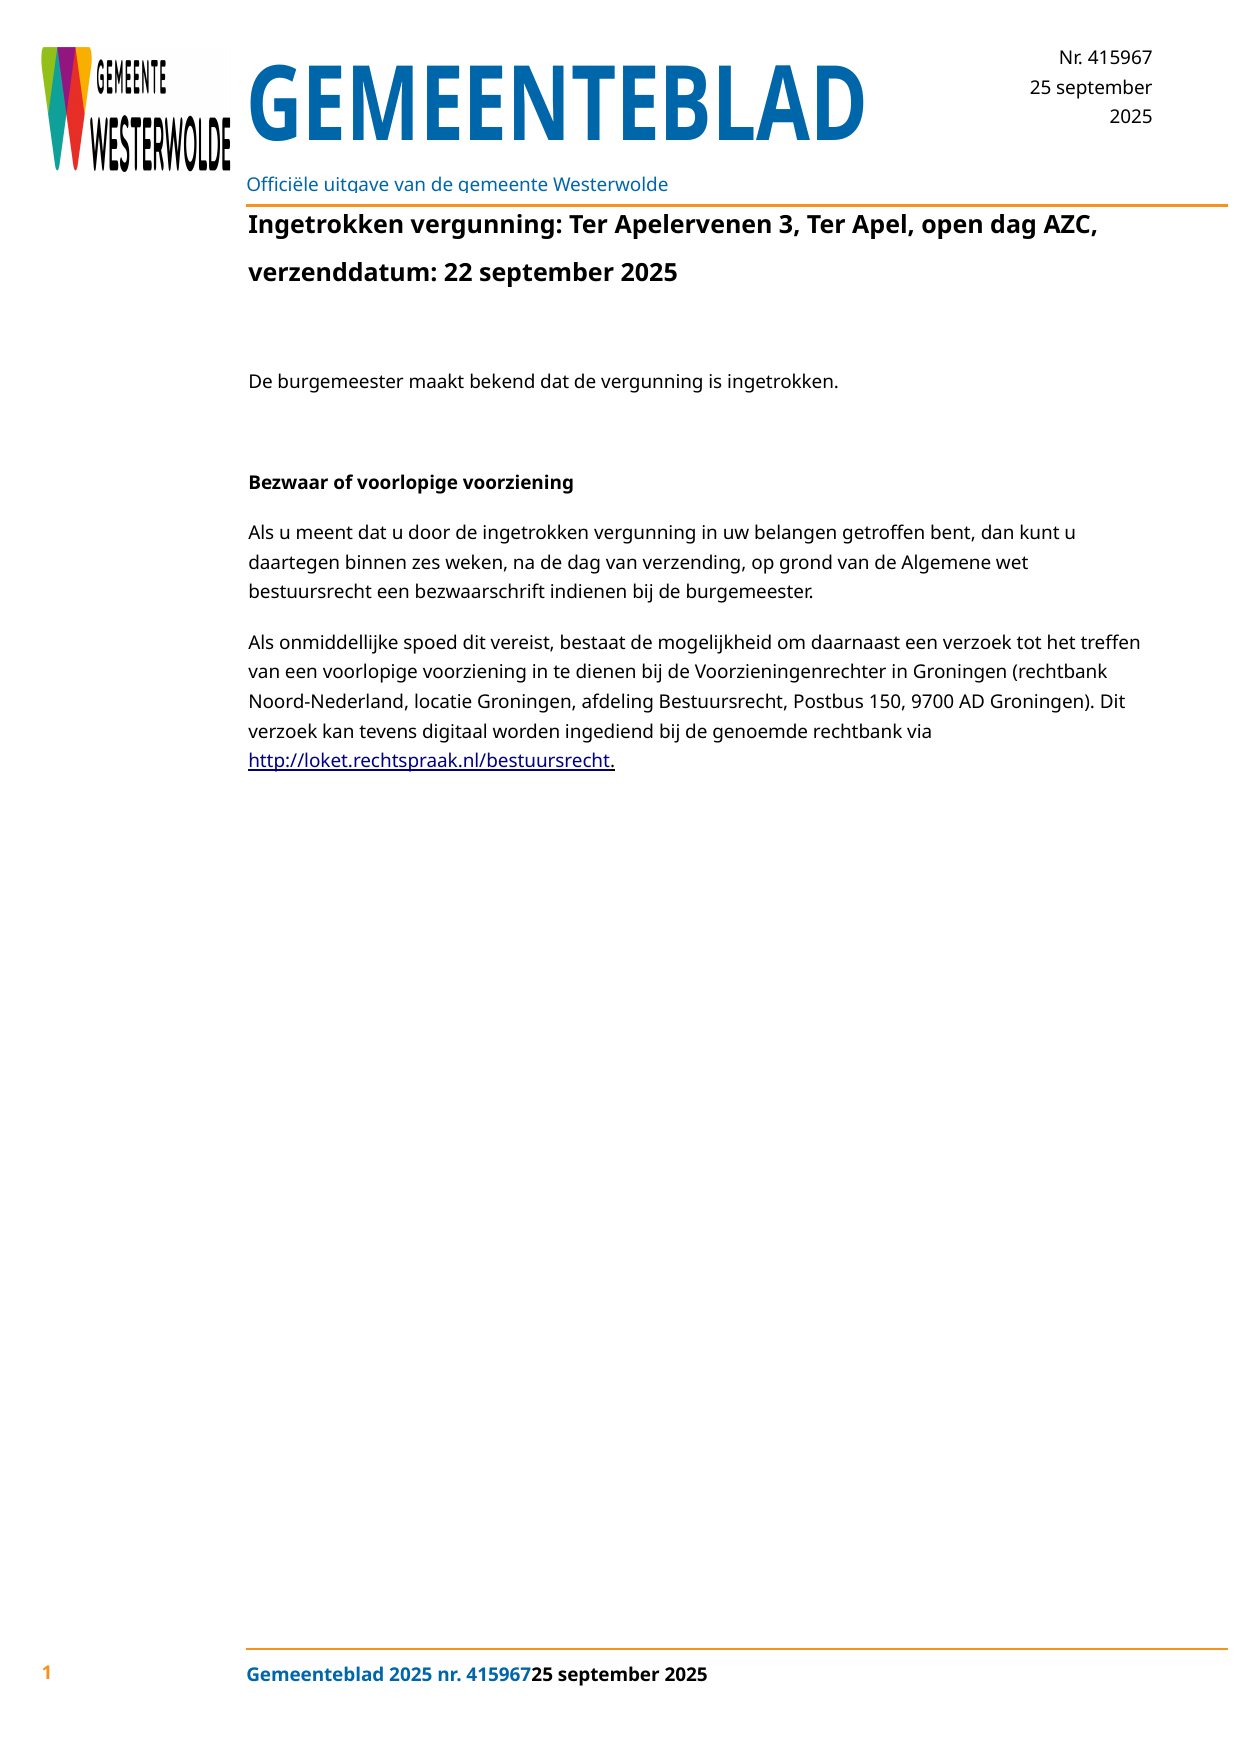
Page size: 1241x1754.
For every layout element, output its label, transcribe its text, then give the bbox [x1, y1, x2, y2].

picture [41, 47, 231, 172]
text Bezwaar of voorlopige voorziening [248, 469, 1152, 495]
text Als u meent dat u door de ingetrokken vergunning in uw belangen getroffen bent, dan kunt u daartegen binnen zes weken, na de dag van verzending, op grond van de Algemene wet bestuursrecht een bezwaarschrift indienen bij de burgemeester. [248, 519, 1152, 604]
text De burgemeester maakt bekend dat de vergunning is ingetrokken. [248, 368, 1152, 394]
text Ingetrokken vergunning: Ter Apelervenen 3, Ter Apel, open dag AZC, verzenddatum: 22 september 2025 [248, 207, 1152, 288]
text Als onmiddellijke spoed dit vereist, bestaat de mogelijkheid om daarnaast een verzoek tot het treffen van een voorlopige voorziening in te dienen bij de Voorzieningenrechter in Groningen (rechtbank Noord-Nederland, locatie Groningen, afdeling Bestuursrecht, Postbus 150, 9700 AD Groningen). Dit verzoek kan tevens digitaal worden ingediend bij de genoemde rechtbank via http://loket.rechtspraak.nl/bestuursrecht. [248, 629, 1152, 773]
